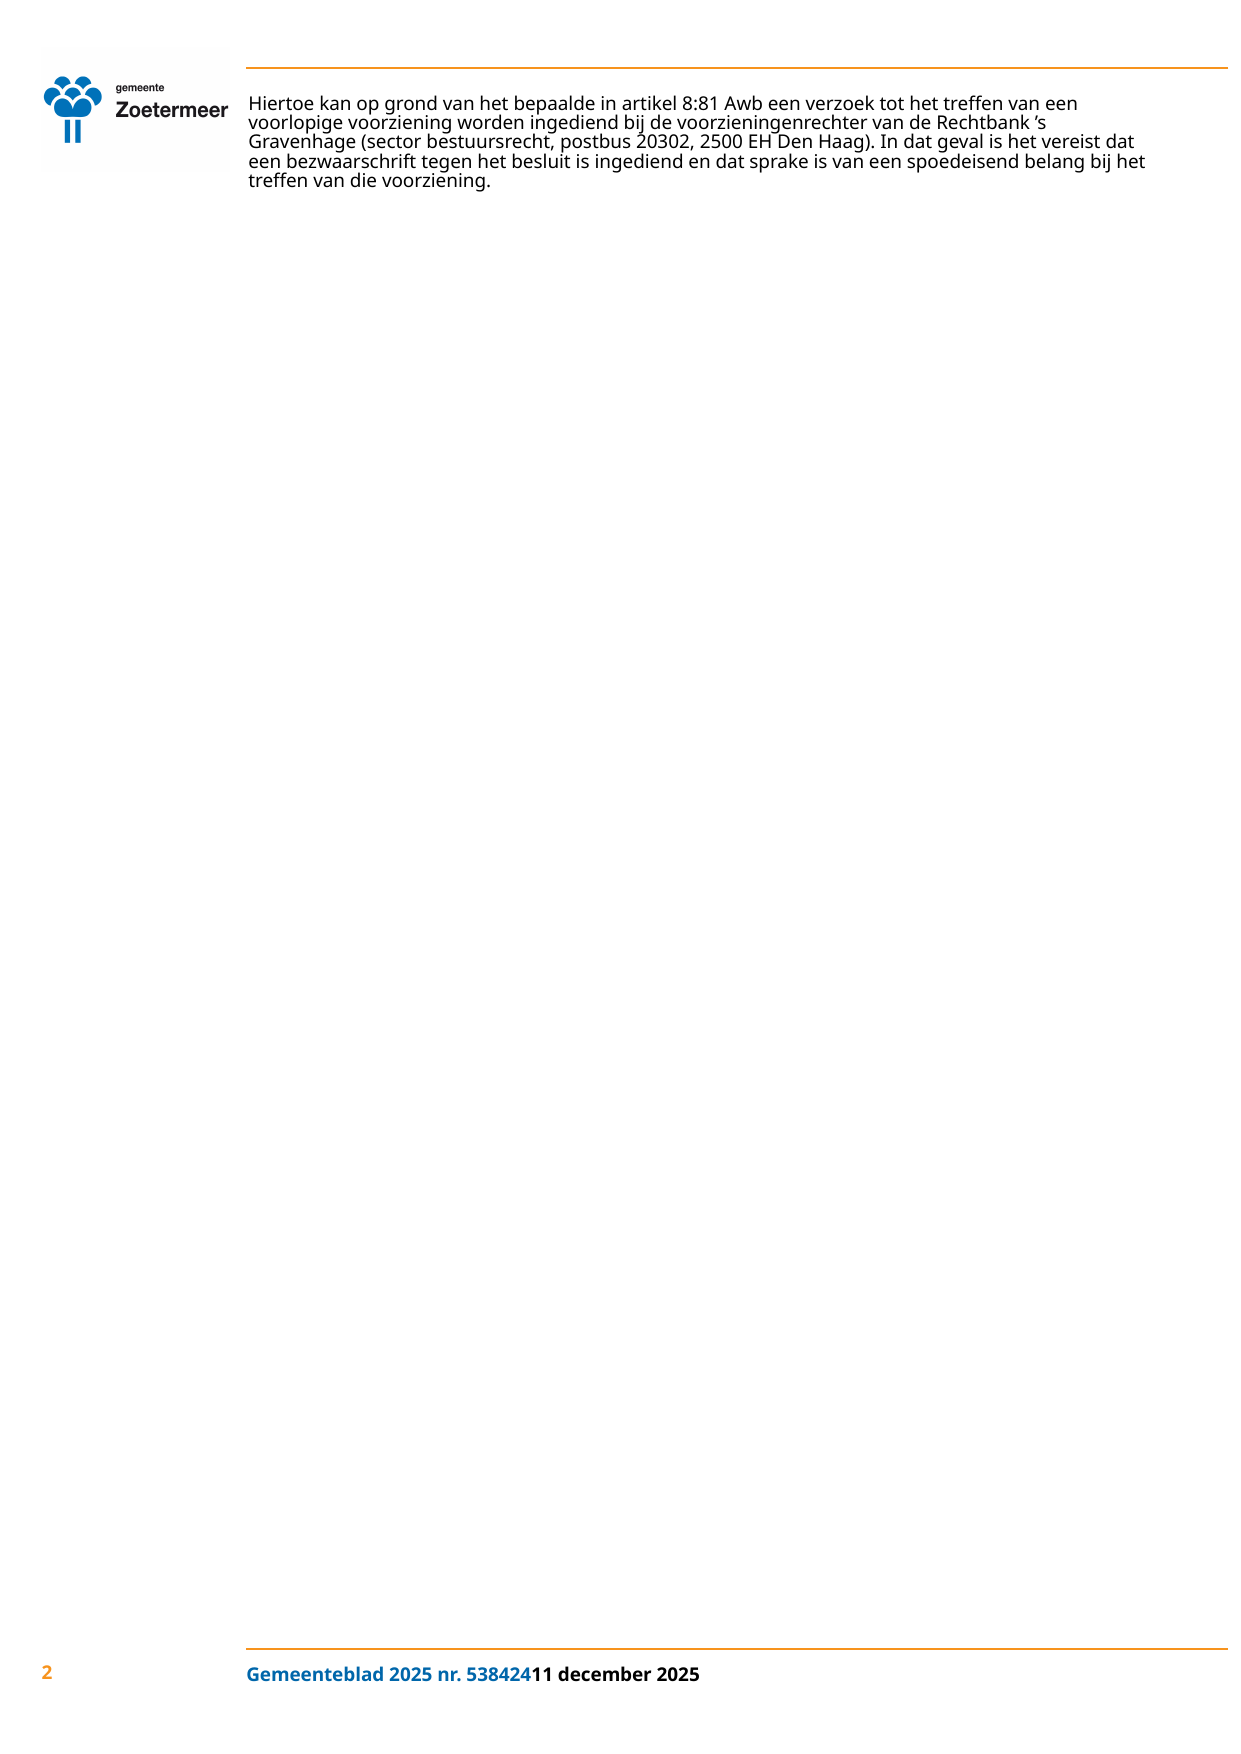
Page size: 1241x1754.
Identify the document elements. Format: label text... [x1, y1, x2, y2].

text Hiertoe kan op grond van het bepaalde in artikel 8:81 Awb een verzoek tot het treffen van een voorlopige voorziening worden ingediend bij de voorzieningenrechter van de Rechtbank ’s Gravenhage (sector bestuursrecht, postbus 20302, 2500 EH Den Haag). In dat geval is het vereist dat een bezwaarschrift tegen het besluit is ingediend en dat sprake is van een spoedeisend belang bij het treffen van die voorziening. [248, 95, 1152, 191]
picture [41, 47, 231, 172]
